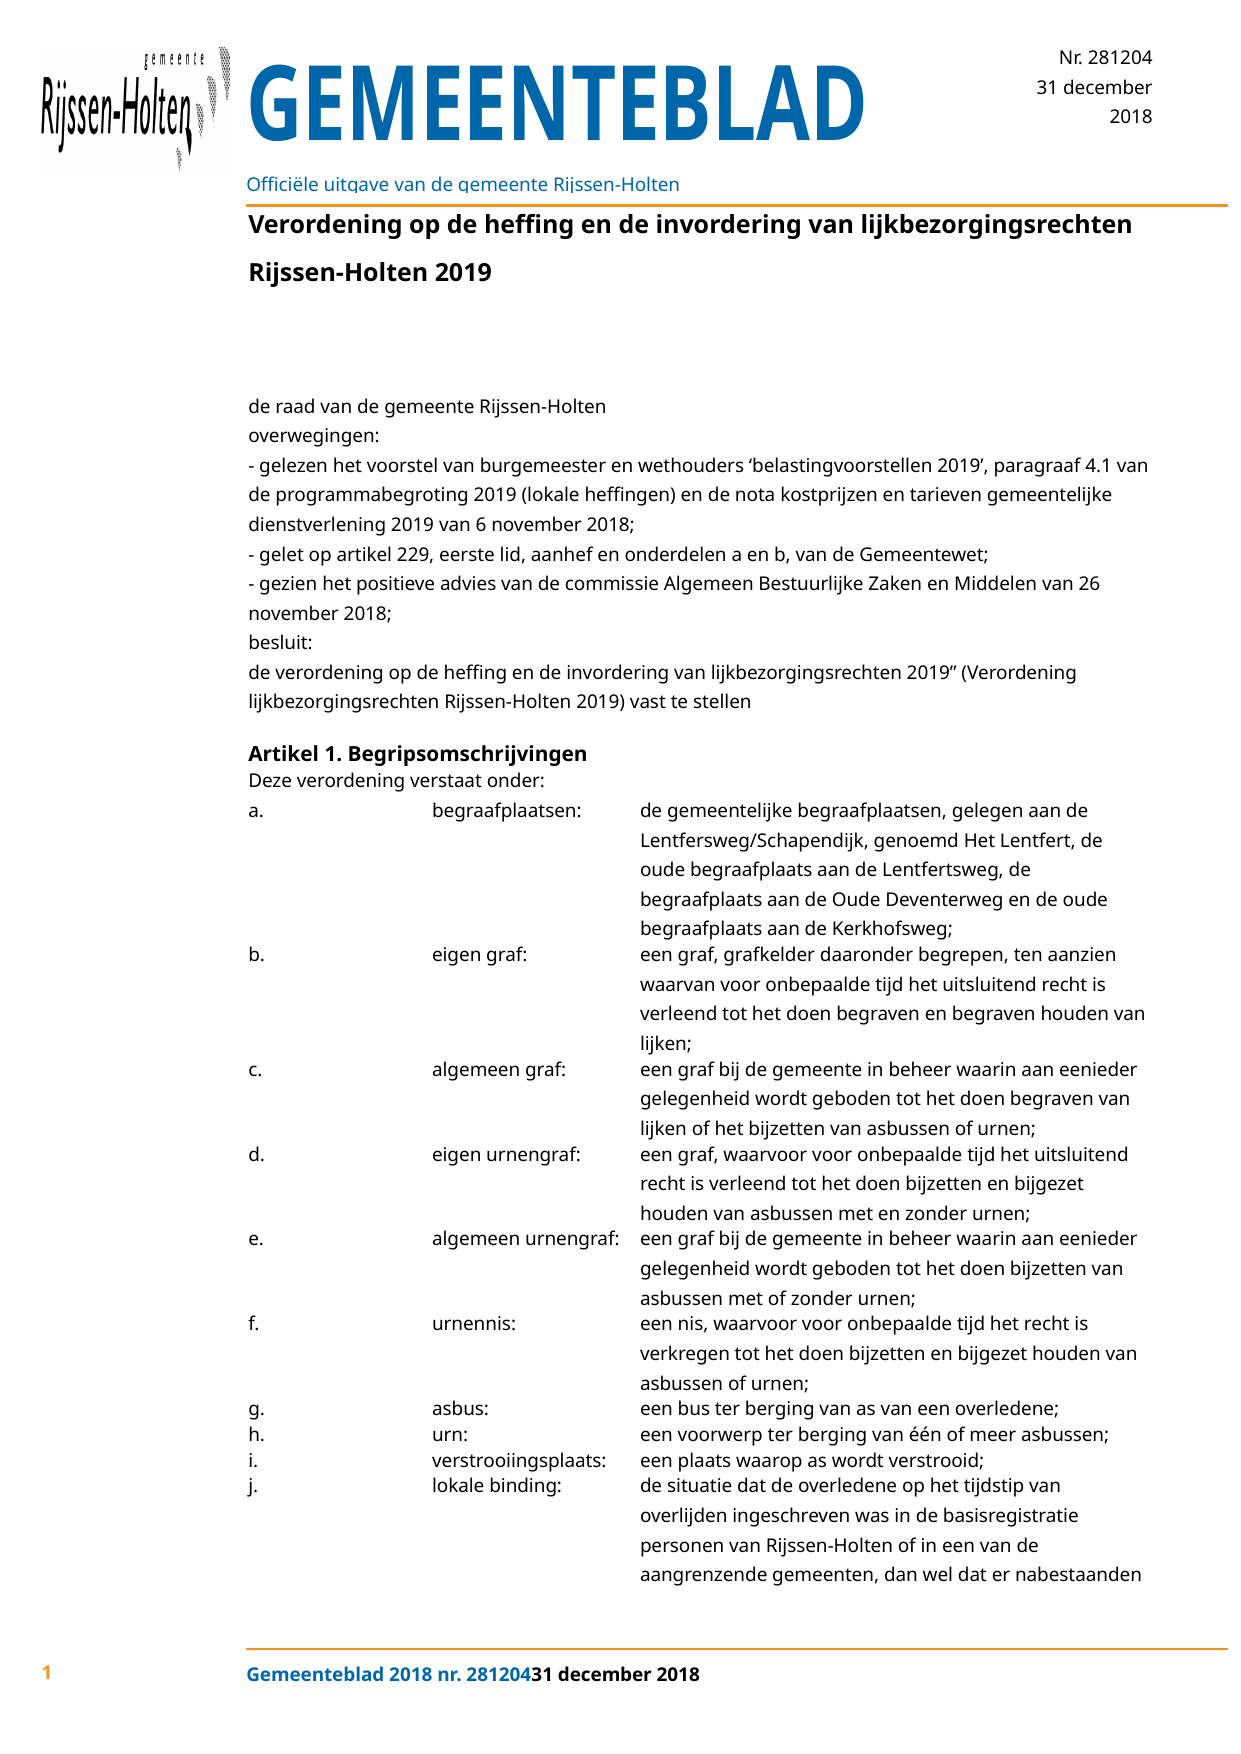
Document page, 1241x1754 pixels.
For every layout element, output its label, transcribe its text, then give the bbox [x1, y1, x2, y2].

table_cell f. [248, 1311, 432, 1395]
table_cell een graf bij de gemeente in beheer waarin aan eenieder gelegenheid wordt geboden tot het doen bijzetten van asbussen met of zonder urnen; [640, 1226, 1152, 1311]
table_cell g. [248, 1395, 432, 1421]
table_cell lokale binding: [432, 1473, 640, 1587]
table_cell een graf, waarvoor voor onbepaalde tijd het uitsluitend recht is verleend tot het doen bijzetten en bijgezet houden van asbussen met en zonder urnen; [640, 1141, 1152, 1226]
picture [41, 47, 231, 172]
table_cell de situatie dat de overledene op het tijdstip van overlijden ingeschreven was in de basisregistratie personen van Rijssen-Holten of in een van de aangrenzende gemeenten, dan wel dat er nabestaanden [640, 1473, 1152, 1587]
table_cell e. [248, 1226, 432, 1311]
table_cell verstrooiingsplaats: [432, 1447, 640, 1473]
table_cell een plaats waarop as wordt verstrooid; [640, 1447, 1152, 1473]
table_cell eigen urnengraf: [432, 1141, 640, 1226]
table_cell algemeen urnengraf: [432, 1226, 640, 1311]
text Verordening op de heffing en de invordering van lijkbezorgingsrechten Rijssen-Holten 2019 [248, 207, 1152, 288]
text Artikel 1. Begripsomschrijvingen [248, 739, 1152, 768]
table_header de gemeentelijke begraafplaatsen, gelegen aan de Lentfersweg/Schapendijk, genoemd Het Lentfert, de oude begraafplaats aan de Lentfertsweg, de begraafplaats aan de Oude Deventerweg en de oude begraafplaats aan de Kerkhofsweg; [640, 797, 1152, 941]
text de verordening op de heffing en de invordering van lijkbezorgingsrechten 2019” (Verordening lijkbezorgingsrechten Rijssen-Holten 2019) vast te stellen [248, 659, 1152, 714]
table_cell algemeen graf: [432, 1056, 640, 1141]
text Deze verordening verstaat onder: [248, 768, 1152, 793]
table_header a. [248, 797, 432, 941]
table_cell i. [248, 1447, 432, 1473]
table_cell een graf, grafkelder daaronder begrepen, ten aanzien waarvan voor onbepaalde tijd het uitsluitend recht is verleend tot het doen begraven en begraven houden van lijken; [640, 941, 1152, 1056]
table_cell een voorwerp ter berging van één of meer asbussen; [640, 1421, 1152, 1447]
table_cell een bus ter berging van as van een overledene; [640, 1395, 1152, 1421]
table_cell d. [248, 1141, 432, 1226]
text overwegingen: [248, 422, 1152, 448]
text de raad van de gemeente Rijssen-Holten [248, 393, 1152, 419]
table_cell j. [248, 1473, 432, 1587]
table_cell h. [248, 1421, 432, 1447]
table_cell urn: [432, 1421, 640, 1447]
text - gelezen het voorstel van burgemeester en wethouders ‘belastingvoorstellen 2019’, paragraaf 4.1 van de programmabegroting 2019 (lokale heffingen) en de nota kostprijzen en tarieven gemeentelijke dienstverlening 2019 van 6 november 2018; [248, 452, 1152, 537]
text - gelet op artikel 229, eerste lid, aanhef en onderdelen a en b, van de Gemeentewet; [248, 541, 1152, 567]
table_cell urnennis: [432, 1311, 640, 1395]
table_header begraafplaatsen: [432, 797, 640, 941]
table_cell een graf bij de gemeente in beheer waarin aan eenieder gelegenheid wordt geboden tot het doen begraven van lijken of het bijzetten van asbussen of urnen; [640, 1056, 1152, 1141]
table_cell b. [248, 941, 432, 1056]
table_cell een nis, waarvoor voor onbepaalde tijd het recht is verkregen tot het doen bijzetten en bijgezet houden van asbussen of urnen; [640, 1311, 1152, 1395]
text besluit: [248, 629, 1152, 655]
text - gezien het positieve advies van de commissie Algemeen Bestuurlijke Zaken en Middelen van 26 november 2018; [248, 570, 1152, 626]
table_cell eigen graf: [432, 941, 640, 1056]
table_cell c. [248, 1056, 432, 1141]
table_cell asbus: [432, 1395, 640, 1421]
